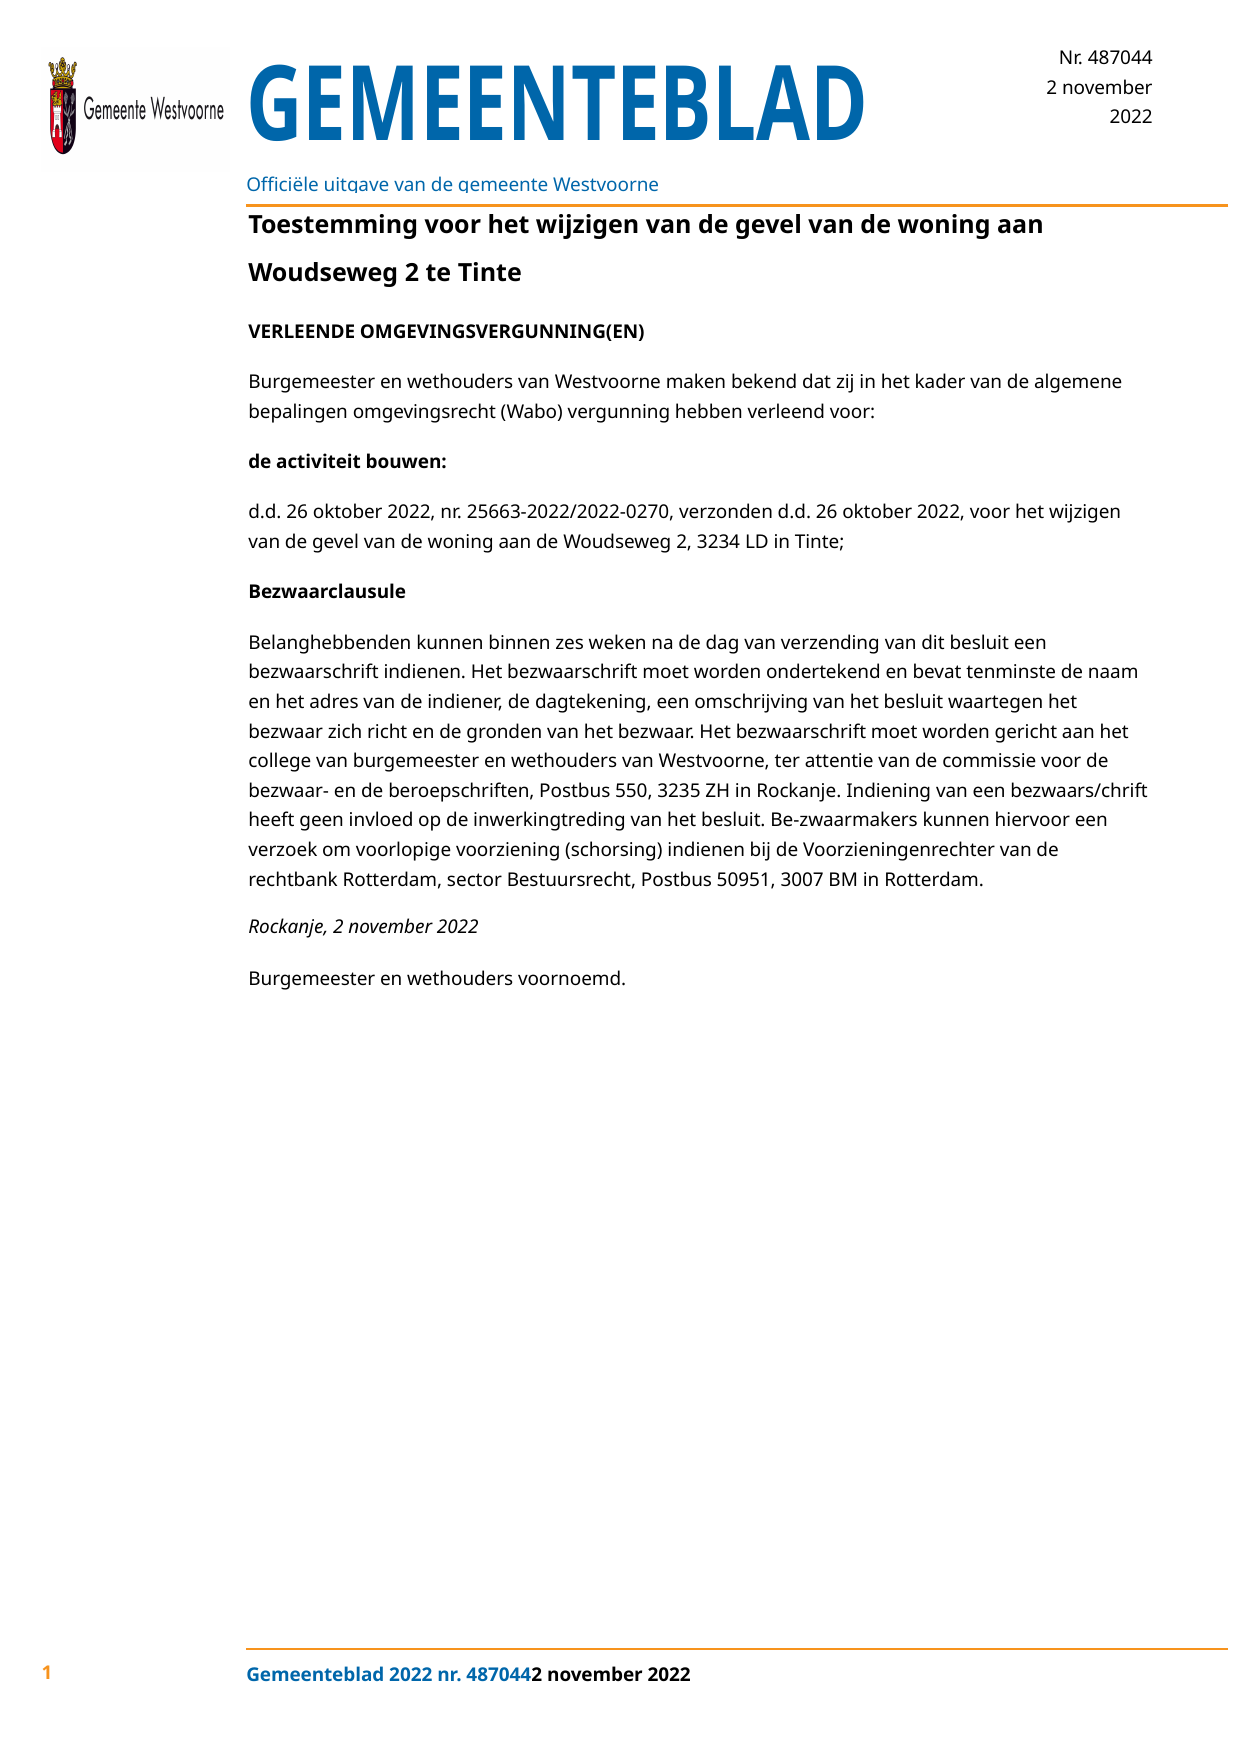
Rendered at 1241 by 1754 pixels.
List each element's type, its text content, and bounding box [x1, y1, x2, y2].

text d.d. 26 oktober 2022, nr. 25663-2022/2022-0270, verzonden d.d. 26 oktober 2022, voor het wijzigen van de gevel van de woning aan de Woudseweg 2, 3234 LD in Tinte; [248, 499, 1152, 554]
text Burgemeester en wethouders voornoemd. [248, 965, 1152, 991]
text VERLEENDE OMGEVINGSVERGUNNING(EN) [248, 318, 1152, 344]
text de activiteit bouwen: [248, 448, 1152, 474]
text Belanghebbenden kunnen binnen zes weken na de dag van verzending van dit besluit een bezwaarschrift indienen. Het bezwaarschrift moet worden ondertekend en bevat tenminste de naam en het adres van de indiener, de dagtekening, een omschrijving van het besluit waartegen het bezwaar zich richt en de gronden van het bezwaar. Het bezwaarschrift moet worden gericht aan het college van burgemeester en wethouders van Westvoorne, ter attentie van de commissie voor de bezwaar- en de beroepschriften, Postbus 550, 3235 ZH in Rockanje. Indiening van een bezwaars/chrift heeft geen invloed op de inwerkingtreding van het besluit. Be-zwaarmakers kunnen hiervoor een verzoek om voorlopige voorziening (schorsing) indienen bij de Voorzieningenrechter van de rechtbank Rotterdam, sector Bestuursrecht, Postbus 50951, 3007 BM in Rotterdam. [248, 629, 1152, 892]
text Rockanje, 2 november 2022 [248, 914, 1152, 939]
text Toestemming voor het wijzigen van de gevel van de woning aan Woudseweg 2 te Tinte [248, 207, 1152, 288]
text Bezwaarclausule [248, 579, 1152, 604]
picture [41, 47, 231, 172]
text Burgemeester en wethouders van Westvoorne maken bekend dat zij in het kader van de algemene bepalingen omgevingsrecht (Wabo) vergunning hebben verleend voor: [248, 368, 1152, 424]
